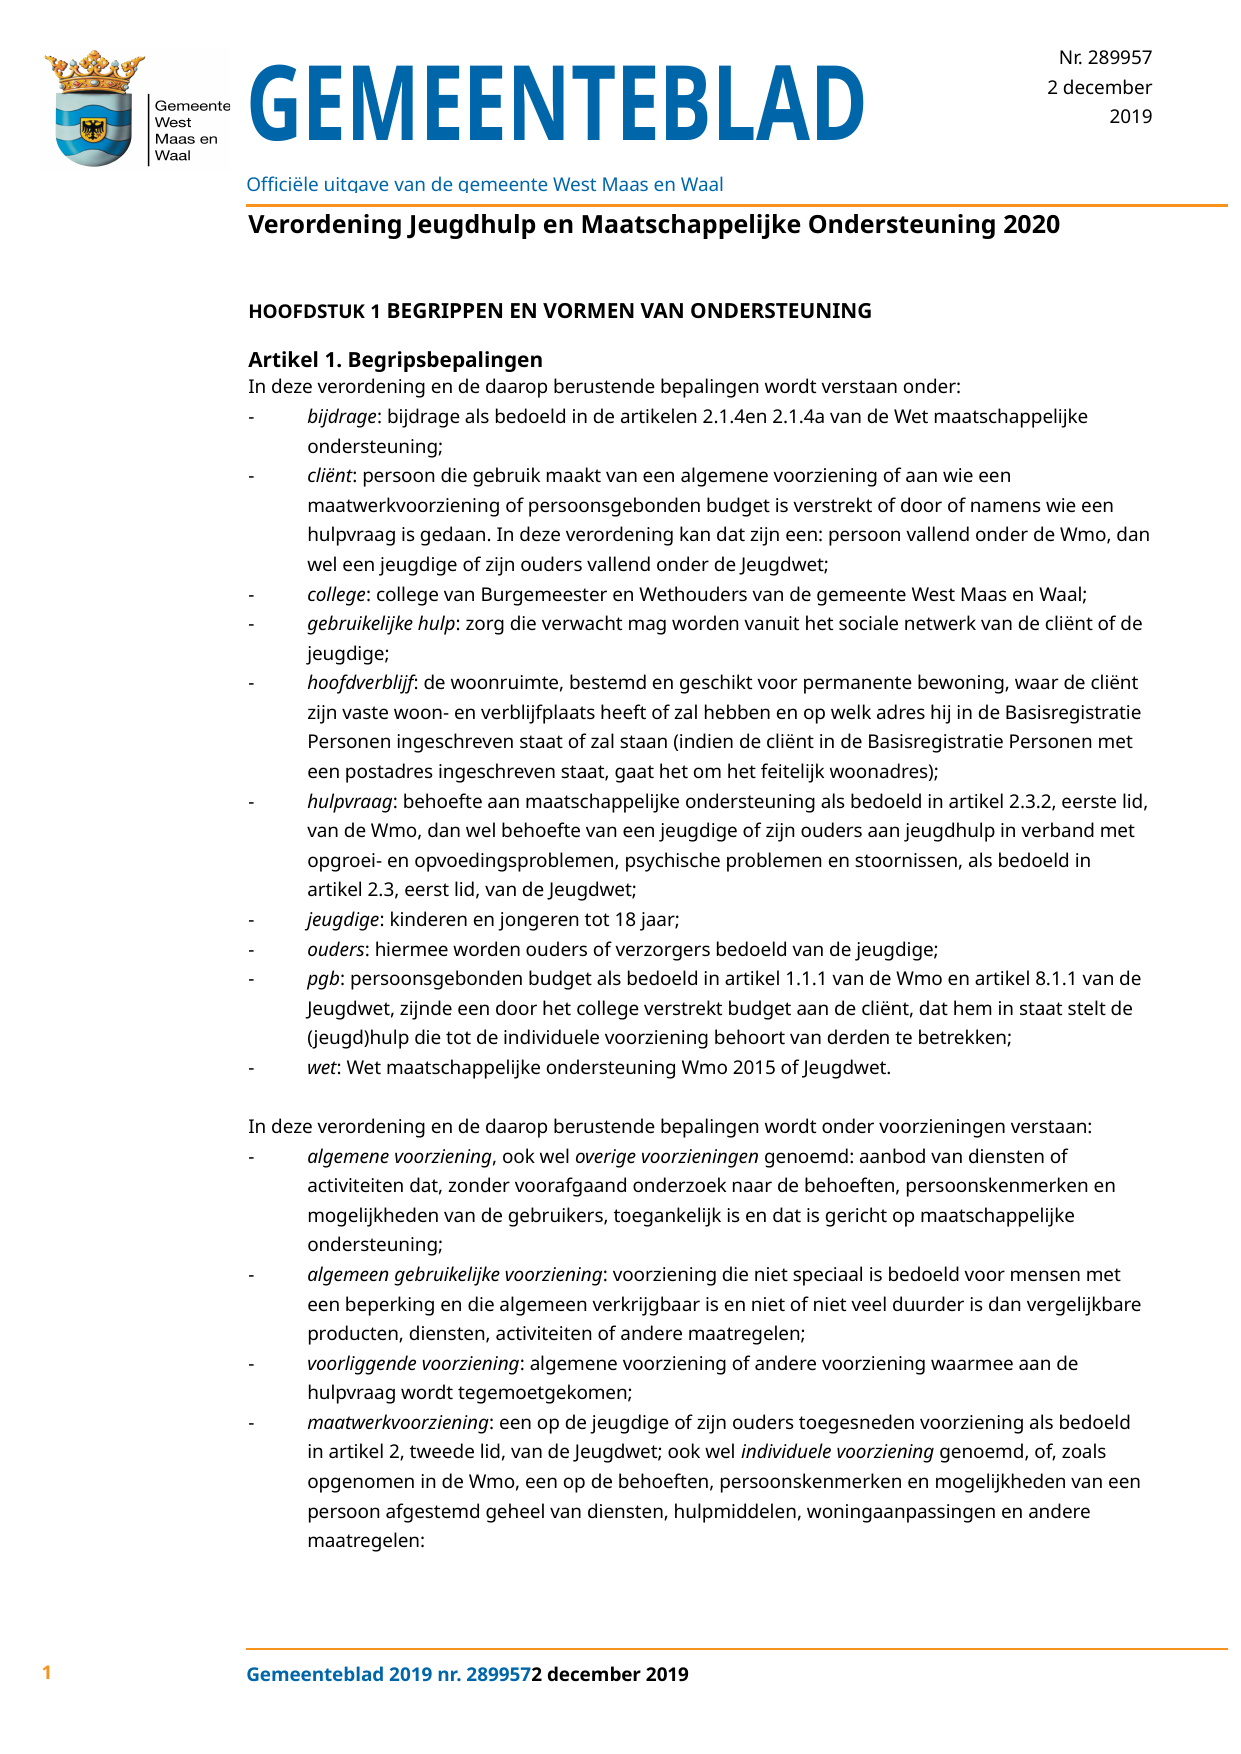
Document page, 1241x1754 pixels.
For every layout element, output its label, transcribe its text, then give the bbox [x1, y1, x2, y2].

list cliënt: persoon die gebruik maakt van een algemene voorziening of aan wie een maatwerkvoorziening of persoonsgebonden budget is verstrekt of door of namens wie een hulpvraag is gedaan. In deze verordening kan dat zijn een: persoon vallend onder de Wmo, dan wel een jeugdige of zijn ouders vallend onder de Jeugdwet; [248, 462, 1152, 577]
list bijdrage: bijdrage als bedoeld in de artikelen 2.1.4en 2.1.4a van de Wet maatschappelijke ondersteuning; [248, 403, 1152, 459]
list hoofdverblijf: de woonruimte, bestemd en geschikt voor permanente bewoning, waar de cliënt zijn vaste woon- en verblijfplaats heeft of zal hebben en op welk adres hij in de Basisregistratie Personen ingeschreven staat of zal staan (indien de cliënt in de Basisregistratie Personen met een postadres ingeschreven staat, gaat het om het feitelijk woonadres); [248, 669, 1152, 784]
list voorliggende voorziening: algemene voorziening of andere voorziening waarmee aan de hulpvraag wordt tegemoetgekomen; [248, 1350, 1152, 1405]
text Artikel 1. Begripsbepalingen [248, 345, 1152, 374]
list gebruikelijke hulp: zorg die verwacht mag worden vanuit het sociale netwerk van de cliënt of de jeugdige; [248, 610, 1152, 666]
text In deze verordening en de daarop berustende bepalingen wordt verstaan onder: [248, 374, 1152, 399]
list maatwerkvoorziening: een op de jeugdige of zijn ouders toegesneden voorziening als bedoeld in artikel 2, tweede lid, van de Jeugdwet; ook wel individuele voorziening genoemd, of, zoals opgenomen in de Wmo, een op de behoeften, persoonskenmerken en mogelijkheden van een persoon afgestemd geheel van diensten, hulpmiddelen, woningaanpassingen en andere maatregelen: [248, 1409, 1152, 1553]
list pgb: persoonsgebonden budget als bedoeld in artikel 1.1.1 van de Wmo en artikel 8.1.1 van de Jeugdwet, zijnde een door het college verstrekt budget aan de cliënt, dat hem in staat stelt de (jeugd)hulp die tot de individuele voorziening behoort van derden te betrekken; [248, 965, 1152, 1050]
list ouders: hiermee worden ouders of verzorgers bedoeld van de jeugdige; [248, 936, 1152, 962]
list jeugdige: kinderen en jongeren tot 18 jaar; [248, 906, 1152, 932]
picture [41, 47, 231, 172]
list wet: Wet maatschappelijke ondersteuning Wmo 2015 of Jeugdwet. [248, 1054, 1152, 1080]
text In deze verordening en de daarop berustende bepalingen wordt onder voorzieningen verstaan: [248, 1113, 1152, 1139]
list hulpvraag: behoefte aan maatschappelijke ondersteuning als bedoeld in artikel 2.3.2, eerste lid, van de Wmo, dan wel behoefte van een jeugdige of zijn ouders aan jeugdhulp in verband met opgroei- en opvoedingsproblemen, psychische problemen en stoornissen, als bedoeld in artikel 2.3, eerst lid, van de Jeugdwet; [248, 788, 1152, 902]
text HOOFDSTUK 1 BEGRIPPEN EN VORMEN VAN ONDERSTEUNING [248, 296, 1152, 324]
text Verordening Jeugdhulp en Maatschappelijke Ondersteuning 2020 [248, 207, 1152, 241]
list college: college van Burgemeester en Wethouders van de gemeente West Maas en Waal; [248, 581, 1152, 607]
list algemene voorziening, ook wel overige voorzieningen genoemd: aanbod van diensten of activiteiten dat, zonder voorafgaand onderzoek naar de behoeften, persoonskenmerken en mogelijkheden van de gebruikers, toegankelijk is en dat is gericht op maatschappelijke ondersteuning; [248, 1143, 1152, 1257]
list algemeen gebruikelijke voorziening: voorziening die niet speciaal is bedoeld voor mensen met een beperking en die algemeen verkrijgbaar is en niet of niet veel duurder is dan vergelijkbare producten, diensten, activiteiten of andere maatregelen; [248, 1261, 1152, 1346]
